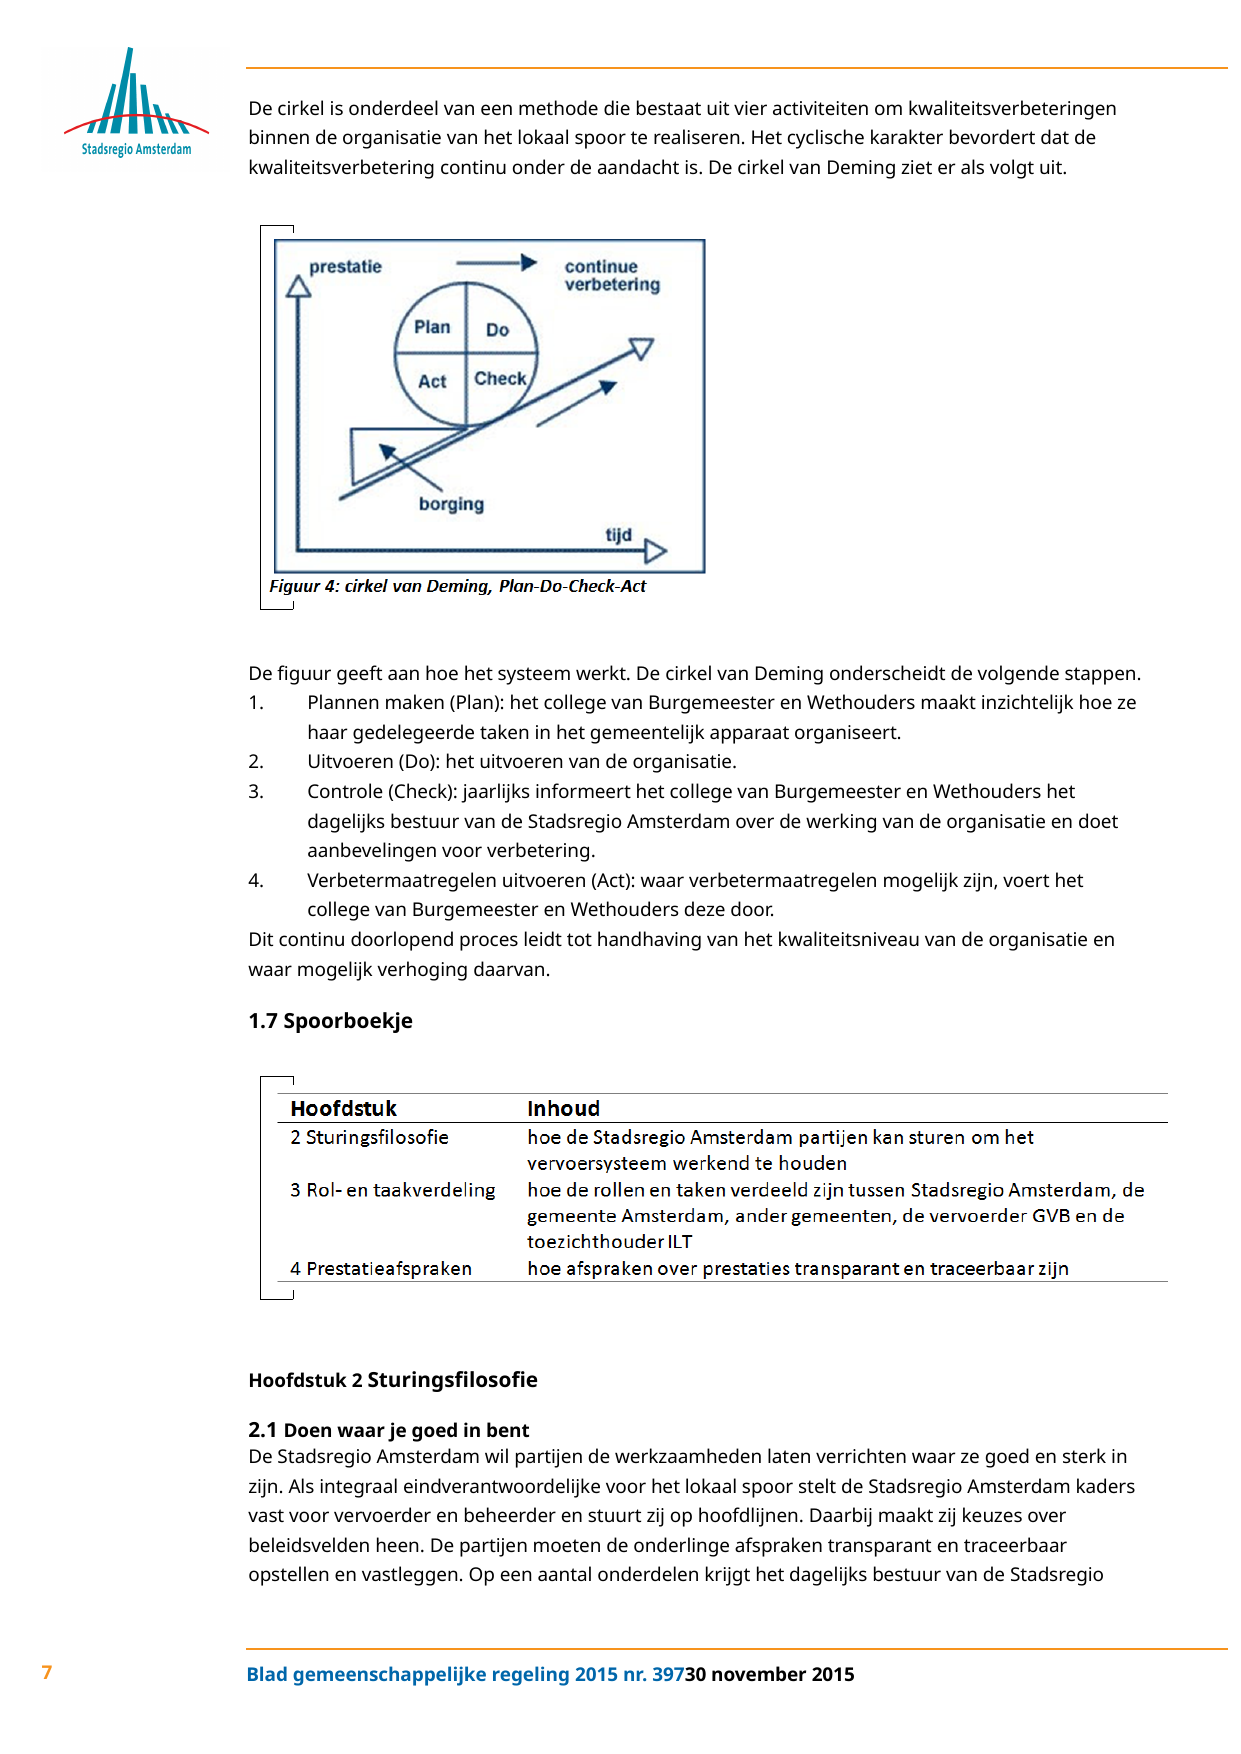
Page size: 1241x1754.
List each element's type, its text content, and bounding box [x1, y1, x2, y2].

text 1.7 Spoorboekje [248, 1006, 1152, 1035]
text De Stadsregio Amsterdam wil partijen de werkzaamheden laten verrichten waar ze goed en sterk in zijn. Als integraal eindverantwoordelijke voor het lokaal spoor stelt de Stadsregio Amsterdam kaders vast voor vervoerder en beheerder en stuurt zij op hoofdlijnen. Daarbij maakt zij keuzes over beleidsvelden heen. De partijen moeten de onderlinge afspraken transparant en traceerbaar opstellen en vastleggen. Op een aantal onderdelen krijgt het dagelijks bestuur van de Stadsregio [248, 1443, 1152, 1587]
text De cirkel is onderdeel van een methode die bestaat uit vier activiteiten om kwaliteitsverbeteringen binnen de organisatie van het lokaal spoor te realiseren. Het cyclische karakter bevordert dat de kwaliteitsverbetering continu onder de aandacht is. De cirkel van Deming ziet er als volgt uit. [248, 95, 1152, 180]
text 2.1 Doen waar je goed in bent [248, 1415, 1152, 1443]
text Dit continu doorlopend proces leidt tot handhaving van het kwaliteitsniveau van de organisatie en waar mogelijk verhoging daarvan. [248, 926, 1152, 982]
text Hoofdstuk 2 Sturingsfilosofie [248, 1366, 1152, 1394]
list Verbetermaatregelen uitvoeren (Act): waar verbetermaatregelen mogelijk zijn, voert het college van Burgemeester en Wethouders deze door. [248, 867, 1152, 922]
picture [268, 233, 712, 601]
picture [268, 1085, 1173, 1290]
list Controle (Check): jaarlijks informeert het college van Burgemeester en Wethouders het dagelijks bestuur van de Stadsregio Amsterdam over de werking van de organisatie en doet aanbevelingen voor verbetering. [248, 778, 1152, 863]
list Uitvoeren (Do): het uitvoeren van de organisatie. [248, 749, 1152, 774]
picture [41, 47, 231, 172]
list Plannen maken (Plan): het college van Burgemeester en Wethouders maakt inzichtelijk hoe ze haar gedelegeerde taken in het gemeentelijk apparaat organiseert. [248, 689, 1152, 745]
text De figuur geeft aan hoe het systeem werkt. De cirkel van Deming onderscheidt de volgende stappen. [248, 660, 1152, 686]
